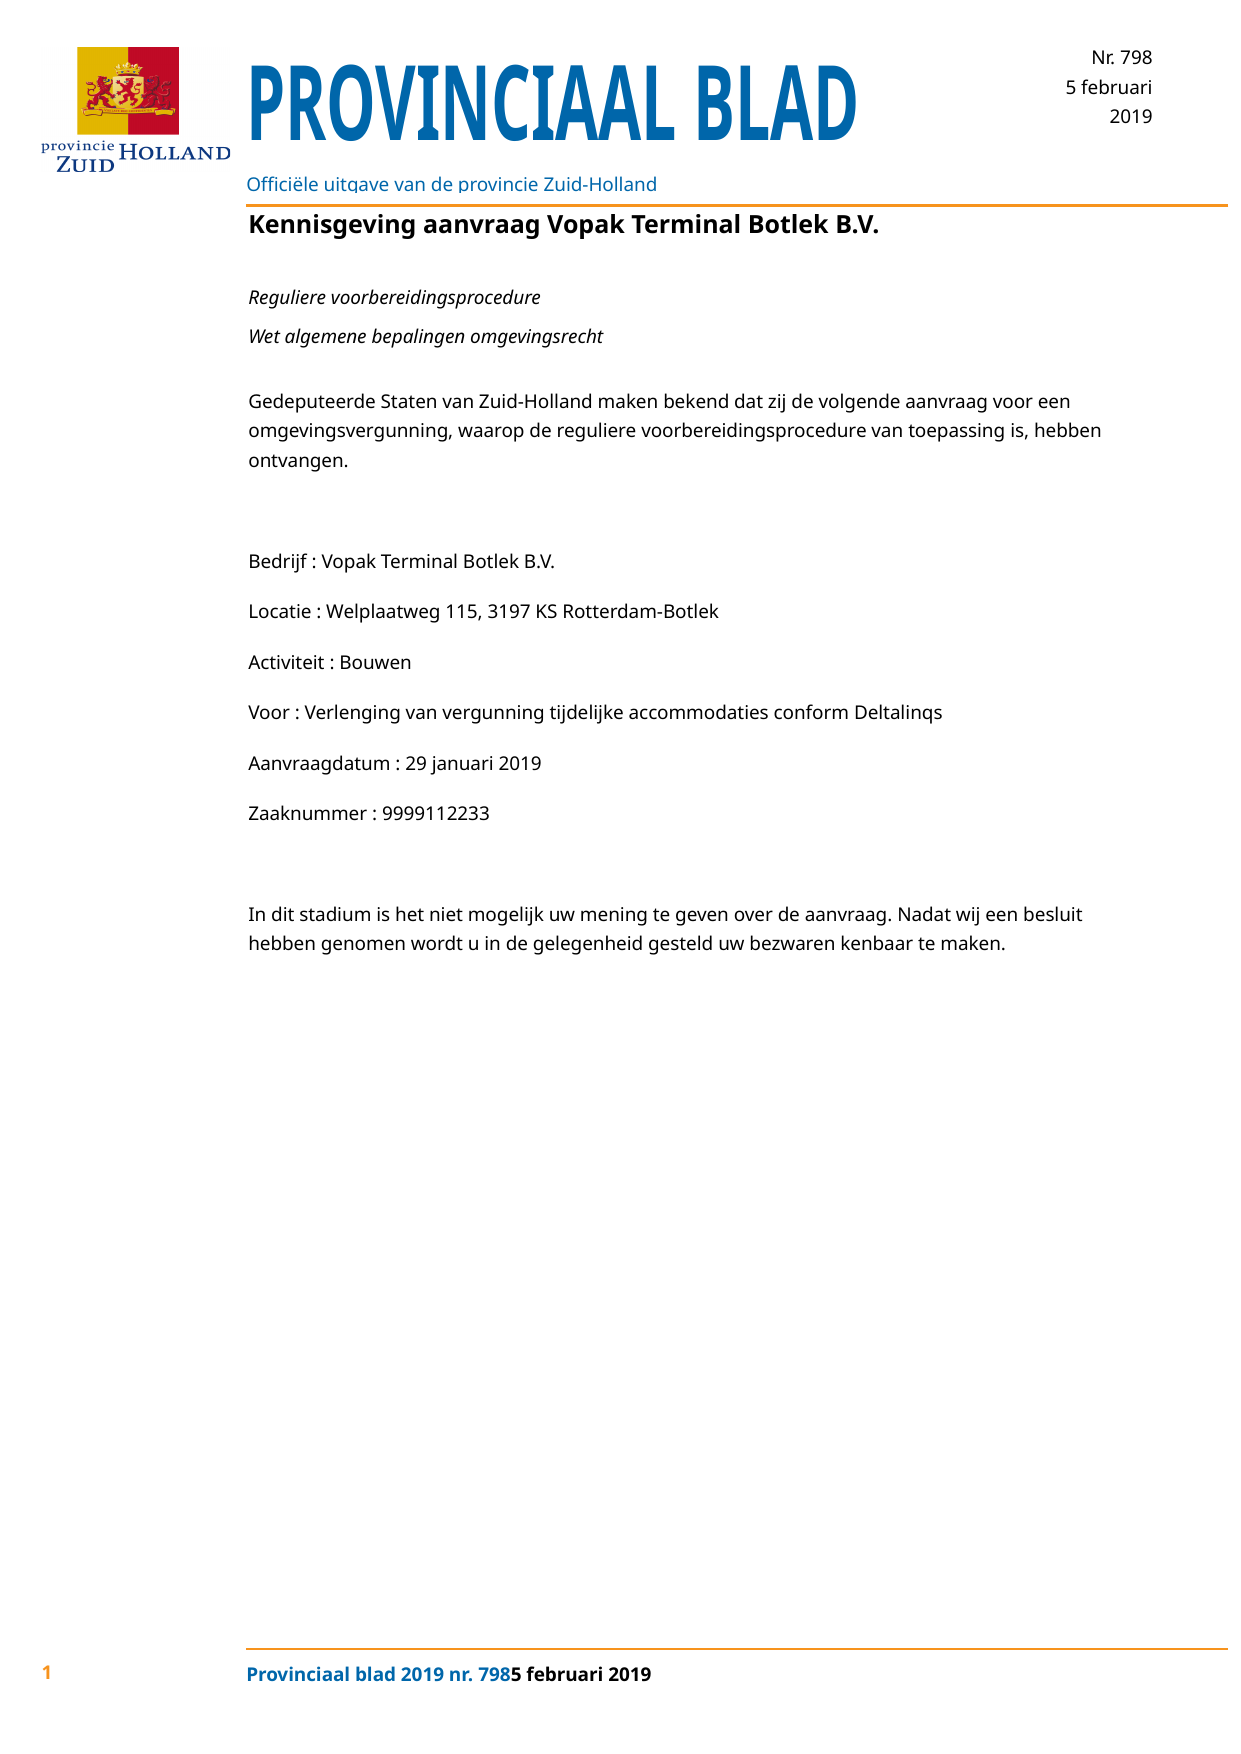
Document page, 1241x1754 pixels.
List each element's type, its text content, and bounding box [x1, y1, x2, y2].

text Activiteit : Bouwen [248, 649, 1152, 675]
text In dit stadium is het niet mogelijk uw mening te geven over de aanvraag. Nadat wij een besluit hebben genomen wordt u in de gelegenheid gesteld uw bezwaren kenbaar te maken. [248, 901, 1152, 956]
text Reguliere voorbereidingsprocedure [248, 284, 1152, 309]
text Kennisgeving aanvraag Vopak Terminal Botlek B.V. [248, 207, 1152, 241]
text Gedeputeerde Staten van Zuid-Holland maken bekend dat zij de volgende aanvraag voor een omgevingsvergunning, waarop de reguliere voorbereidingsprocedure van toepassing is, hebben ontvangen. [248, 388, 1152, 473]
text Bedrijf : Vopak Terminal Botlek B.V. [248, 548, 1152, 574]
text Aanvraagdatum : 29 januari 2019 [248, 750, 1152, 776]
text Locatie : Welplaatweg 115, 3197 KS Rotterdam-Botlek [248, 598, 1152, 624]
picture [41, 47, 231, 172]
text Wet algemene bepalingen omgevingsrecht [248, 323, 1152, 349]
text Zaaknummer : 9999112233 [248, 800, 1152, 826]
text Voor : Verlenging van vergunning tijdelijke accommodaties conform Deltalinqs [248, 699, 1152, 725]
